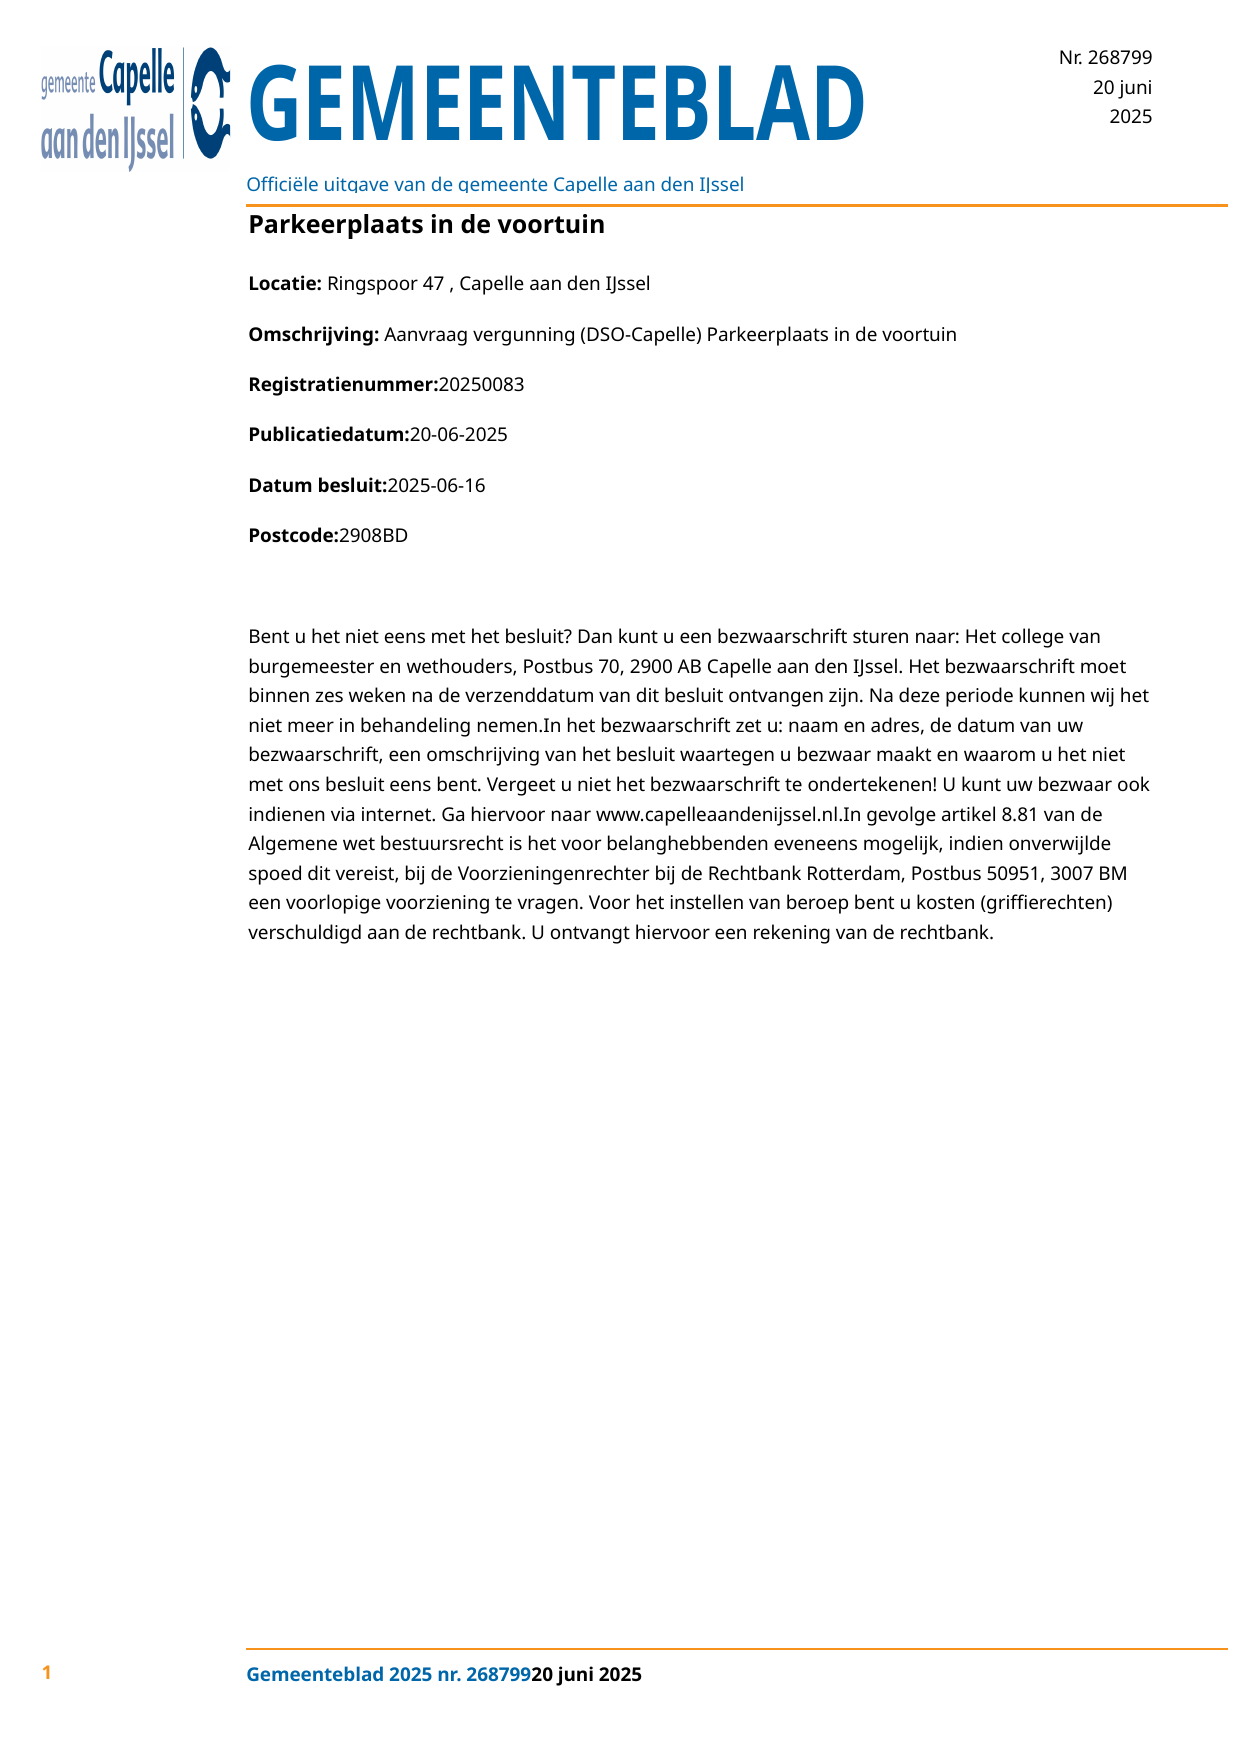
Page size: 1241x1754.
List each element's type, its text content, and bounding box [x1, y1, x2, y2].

text Registratienummer:20250083 [248, 371, 1152, 397]
text Omschrijving: Aanvraag vergunning (DSO-Capelle) Parkeerplaats in de voortuin [248, 321, 1152, 346]
text Locatie: Ringspoor 47 , Capelle aan den IJssel [248, 270, 1152, 296]
text Parkeerplaats in de voortuin [248, 207, 1152, 241]
picture [41, 47, 231, 172]
text Datum besluit:2025-06-16 [248, 472, 1152, 498]
text Bent u het niet eens met het besluit? Dan kunt u een bezwaarschrift sturen naar: Het college van burgemeester en wethouders, Postbus 70, 2900 AB Capelle aan den IJssel. Het bezwaarschrift moet binnen zes weken na de verzenddatum van dit besluit ontvangen zijn. Na deze periode kunnen wij het niet meer in behandeling nemen.In het bezwaarschrift zet u: naam en adres, de datum van uw bezwaarschrift, een omschrijving van het besluit waartegen u bezwaar maakt en waarom u het niet met ons besluit eens bent. Vergeet u niet het bezwaarschrift te ondertekenen! U kunt uw bezwaar ook indienen via internet. Ga hiervoor naar www.capelleaandenijssel.nl.In gevolge artikel 8.81 van de Algemene wet bestuursrecht is het voor belanghebbenden eveneens mogelijk, indien onverwijlde spoed dit vereist, bij de Voorzieningenrechter bij de Rechtbank Rotterdam, Postbus 50951, 3007 BM een voorlopige voorziening te vragen. Voor het instellen van beroep bent u kosten (griffierechten) verschuldigd aan de rechtbank. U ontvangt hiervoor een rekening van de rechtbank. [248, 623, 1152, 945]
text Postcode:2908BD [248, 522, 1152, 548]
text Publicatiedatum:20-06-2025 [248, 422, 1152, 447]
